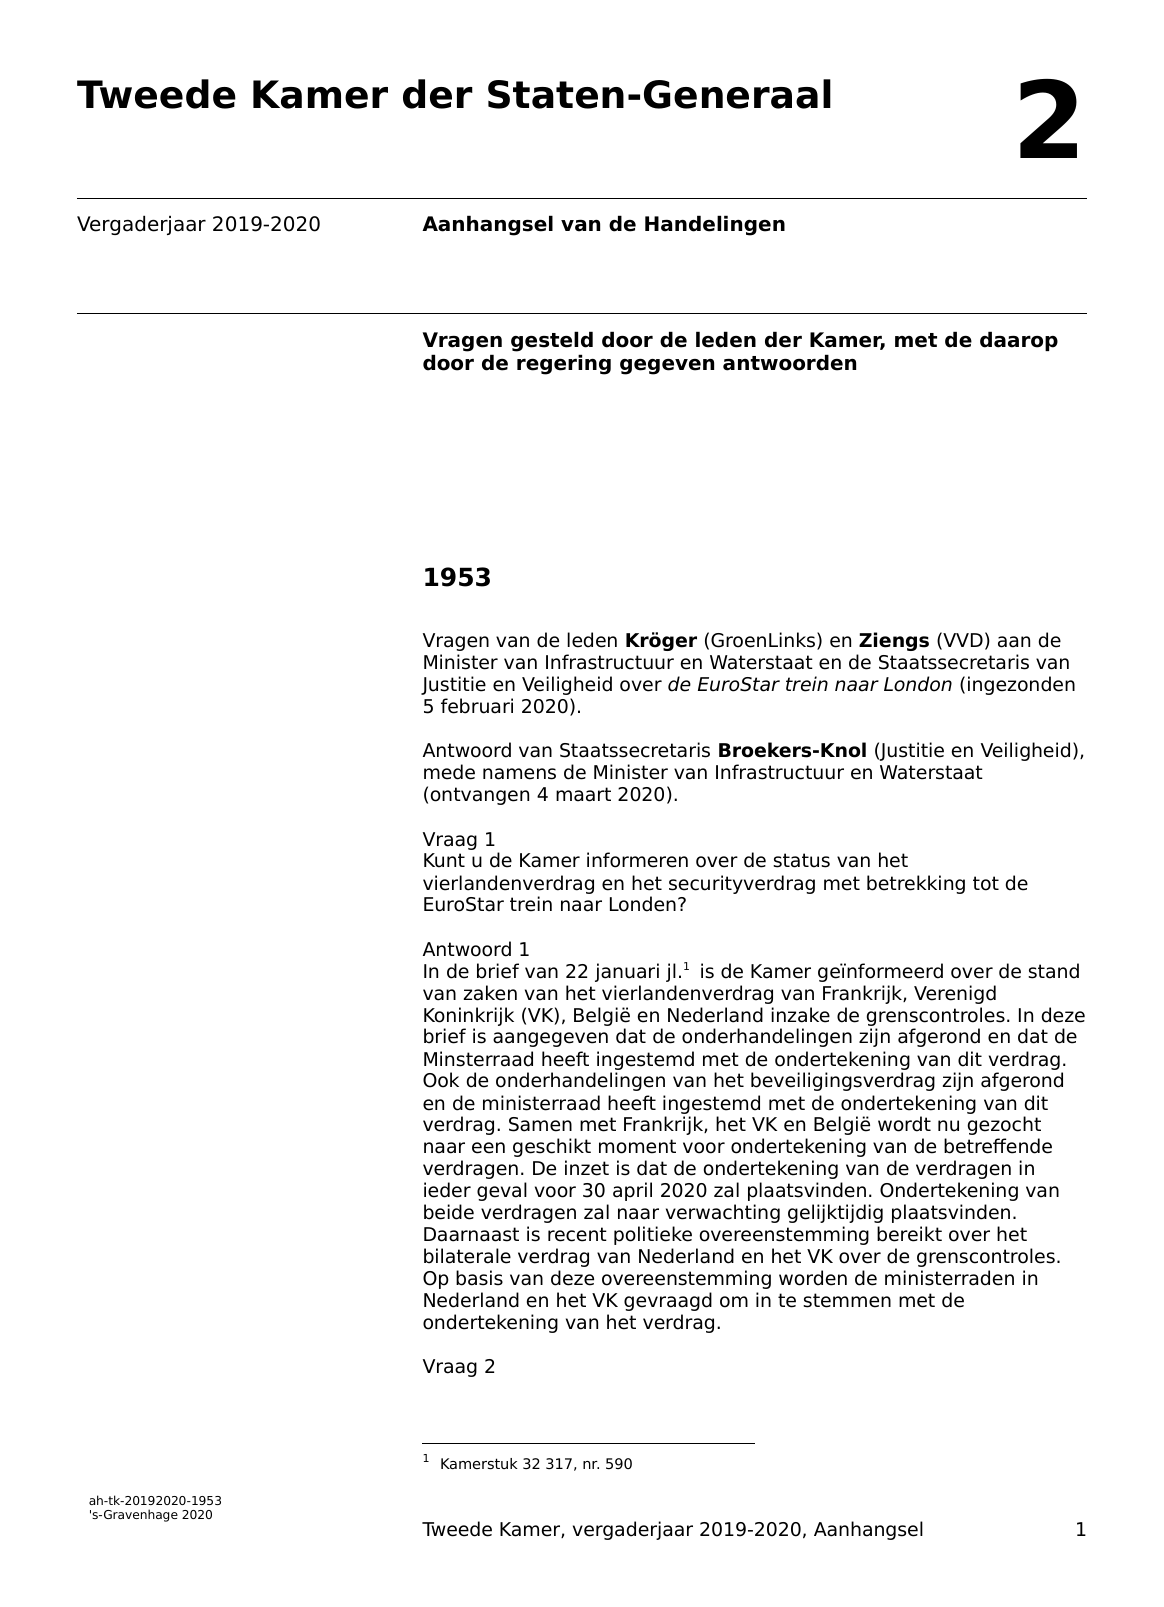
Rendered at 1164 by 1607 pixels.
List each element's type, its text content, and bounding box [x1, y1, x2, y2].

table_header 2 [886, 59, 1087, 198]
text Vraag 1 [422, 828, 1087, 850]
text Vraag 2 [422, 1356, 1087, 1378]
text In de brief van 22 januari jl. is de Kamer geïnformeerd over de stand van zaken van het vierlandenverdrag van Frankrijk, Verenigd Koninkrijk (VK), België en Nederland inzake de grenscontroles. In deze brief is aangegeven dat de onderhandelingen zijn afgerond en dat de Minsterraad heeft ingestemd met de ondertekening van dit verdrag. Ook de onderhandelingen van het beveiligingsverdrag zijn afgerond en de ministerraad heeft ingestemd met de ondertekening van dit verdrag. Samen met Frankrijk, het VK en België wordt nu gezocht naar een geschikt moment voor ondertekening van de betreffende verdragen. De inzet is dat de ondertekening van de verdragen in ieder geval voor 30 april 2020 zal plaatsvinden. Ondertekening van beide verdragen zal naar verwachting gelijktijdig plaatsvinden. [422, 961, 1087, 1224]
text Antwoord 1 [422, 938, 1087, 961]
table_cell [77, 314, 422, 375]
table_header Tweede Kamer der Staten-Generaal [77, 59, 886, 198]
text Kamerstuk 32 317, nr. 590 [422, 1452, 1087, 1474]
text Vragen van de leden Kröger (GroenLinks) en Ziengs (VVD) aan de Minister van Infrastructuur en Waterstaat en de Staatssecretaris van Justitie en Veiligheid over de EuroStar trein naar London (ingezonden 5 februari 2020). [422, 630, 1087, 718]
table_cell Vragen gesteld door de leden der Kamer, met de daarop door de regering gegeven antwoorden [422, 314, 1087, 375]
text ah-tk-20192020-1953 [88, 1494, 323, 1508]
text 1953 [422, 563, 1087, 592]
text Antwoord van Staatssecretaris Broekers-Knol (Justitie en Veiligheid), mede namens de Minister van Infrastructuur en Waterstaat (ontvangen 4 maart 2020). [422, 740, 1087, 806]
table_cell Vergaderjaar 2019-2020 [77, 199, 422, 313]
text 's-Gravenhage 2020 [88, 1508, 323, 1522]
table_cell Aanhangsel van de Handelingen [422, 199, 1087, 313]
text Kunt u de Kamer informeren over de status van het vierlandenverdrag en het securityverdrag met betrekking tot de EuroStar trein naar Londen? [422, 850, 1087, 916]
text Daarnaast is recent politieke overeenstemming bereikt over het bilaterale verdrag van Nederland en het VK over de grenscontroles. Op basis van deze overeenstemming worden de ministerraden in Nederland en het VK gevraagd om in te stemmen met de ondertekening van het verdrag. [422, 1224, 1087, 1334]
